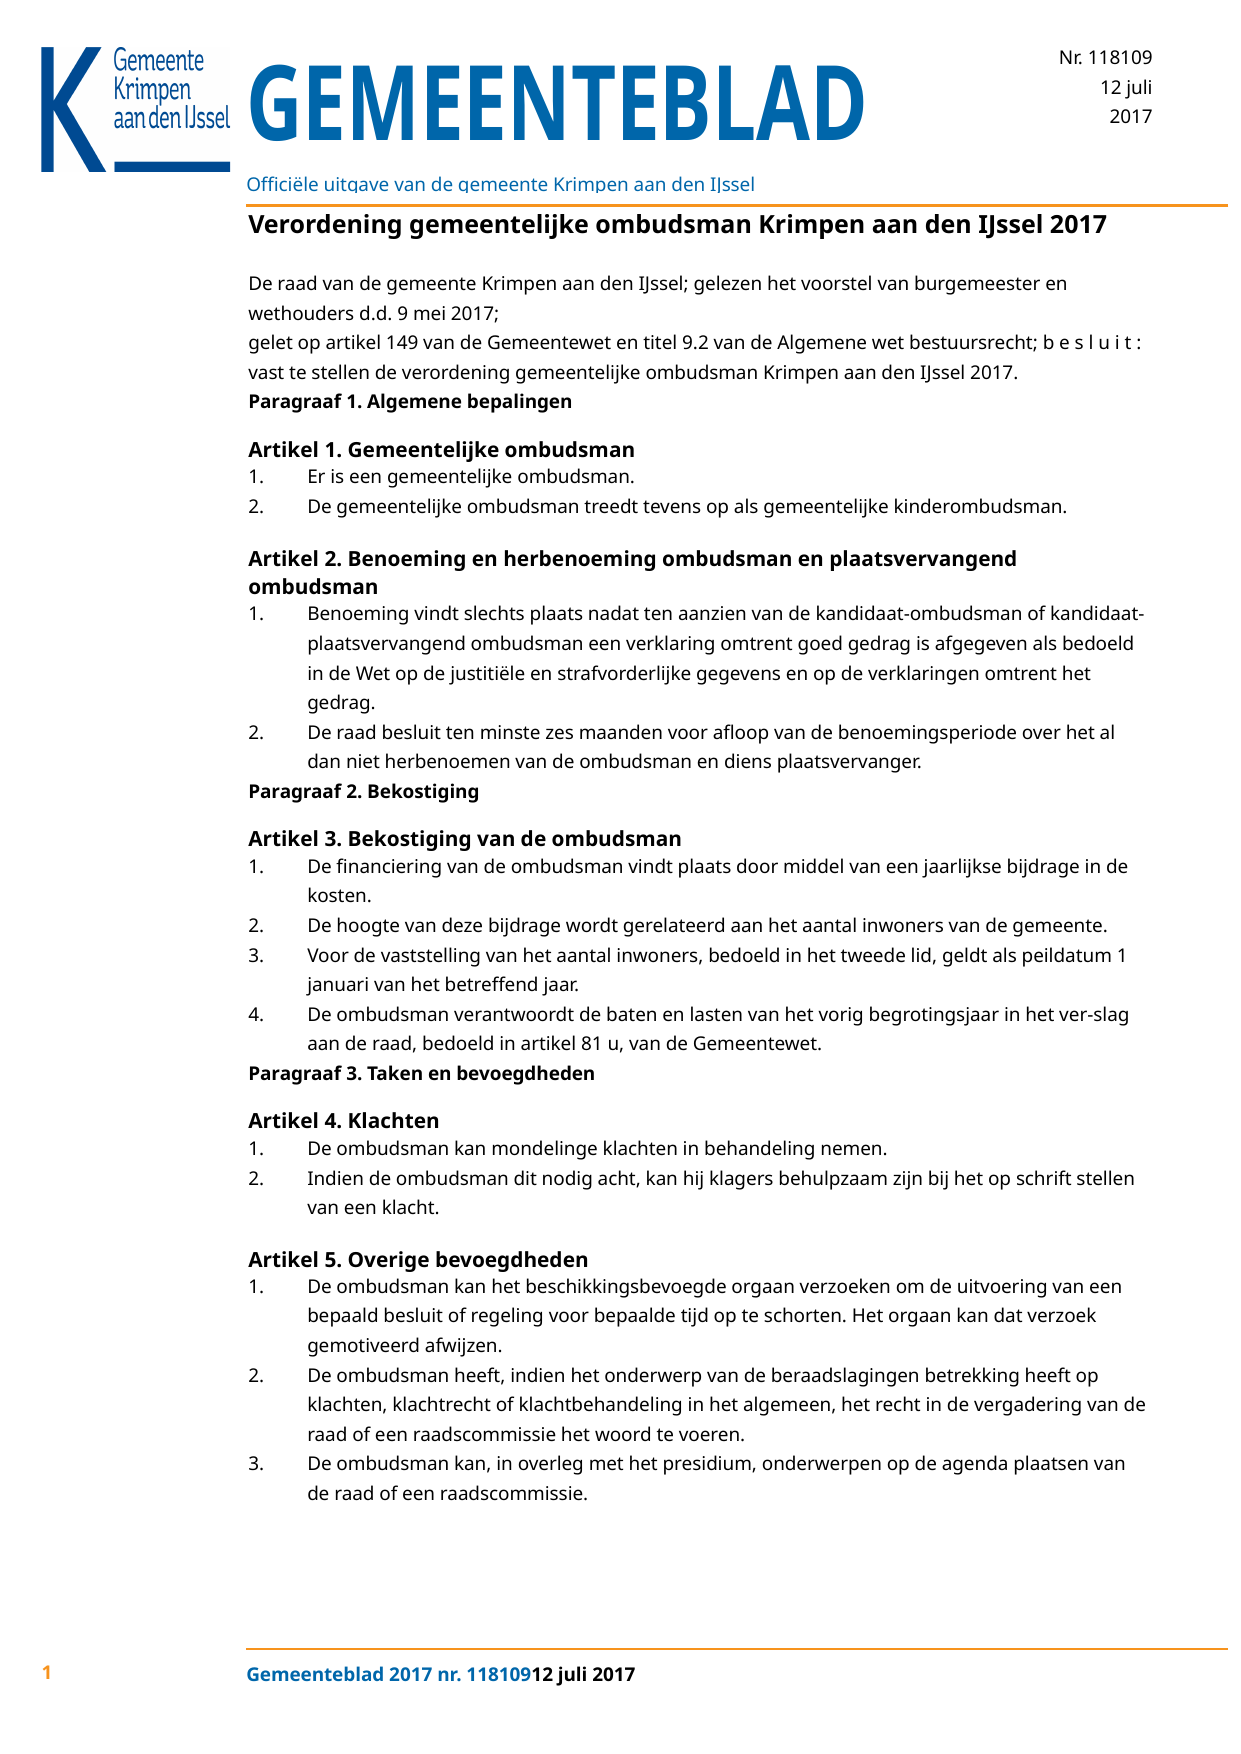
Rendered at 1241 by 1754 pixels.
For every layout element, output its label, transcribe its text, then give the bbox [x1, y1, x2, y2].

text Paragraaf 1. Algemene bepalingen [248, 389, 1152, 414]
list Indien de ombudsman dit nodig acht, kan hij klagers behulpzaam zijn bij het op schrift stellen van een klacht. [248, 1165, 1152, 1220]
list De ombudsman heeft, indien het onderwerp van de beraadslagingen betrekking heeft op klachten, klachtrecht of klachtbehandeling in het algemeen, het recht in de vergadering van de raad of een raadscommissie het woord te voeren. [248, 1362, 1152, 1447]
text Artikel 1. Gemeentelijke ombudsman [248, 435, 1152, 464]
list Benoeming vindt slechts plaats nadat ten aanzien van de kandidaat-ombudsman of kandidaat-plaatsvervangend ombudsman een verklaring omtrent goed gedrag is afgegeven als bedoeld in de Wet op de justitiële en strafvorderlijke gegevens en op de verklaringen omtrent het gedrag. [248, 601, 1152, 715]
text De raad van de gemeente Krimpen aan den IJssel; gelezen het voorstel van burgemeester en wethouders d.d. 9 mei 2017; [248, 270, 1152, 326]
list De ombudsman verantwoordt de baten en lasten van het vorig begrotingsjaar in het ver-slag aan de raad, bedoeld in artikel 81 u, van de Gemeentewet. [248, 1001, 1152, 1056]
list De ombudsman kan, in overleg met het presidium, onderwerpen op de agenda plaatsen van de raad of een raadscommissie. [248, 1451, 1152, 1506]
text Artikel 5. Overige bevoegdheden [248, 1245, 1152, 1273]
list De raad besluit ten minste zes maanden voor afloop van de benoemingsperiode over het al dan niet herbenoemen van de ombudsman en diens plaatsvervanger. [248, 719, 1152, 774]
text Paragraaf 2. Bekostiging [248, 778, 1152, 804]
text Artikel 4. Klachten [248, 1107, 1152, 1135]
text Verordening gemeentelijke ombudsman Krimpen aan den IJssel 2017 [248, 207, 1152, 241]
text gelet op artikel 149 van de Gemeentewet en titel 9.2 van de Algemene wet bestuursrecht; b e s l u i t : [248, 329, 1152, 355]
text Artikel 3. Bekostiging van de ombudsman [248, 824, 1152, 853]
text Paragraaf 3. Taken en bevoegdheden [248, 1060, 1152, 1086]
list Er is een gemeentelijke ombudsman. [248, 464, 1152, 489]
list De hoogte van deze bijdrage wordt gerelateerd aan het aantal inwoners van de gemeente. [248, 912, 1152, 938]
list De financiering van de ombudsman vindt plaats door middel van een jaarlijkse bijdrage in de kosten. [248, 853, 1152, 908]
list Voor de vaststelling van het aantal inwoners, bedoeld in het tweede lid, geldt als peildatum 1 januari van het betreffend jaar. [248, 942, 1152, 997]
text vast te stellen de verordening gemeentelijke ombudsman Krimpen aan den IJssel 2017. [248, 359, 1152, 385]
list De gemeentelijke ombudsman treedt tevens op als gemeentelijke kinderombudsman. [248, 493, 1152, 519]
picture [41, 47, 231, 172]
text Artikel 2. Benoeming en herbenoeming ombudsman en plaatsvervangend ombudsman [248, 544, 1152, 601]
list De ombudsman kan mondelinge klachten in behandeling nemen. [248, 1135, 1152, 1161]
list De ombudsman kan het beschikkingsbevoegde orgaan verzoeken om de uitvoering van een bepaald besluit of regeling voor bepaalde tijd op te schorten. Het orgaan kan dat verzoek gemotiveerd afwijzen. [248, 1273, 1152, 1358]
